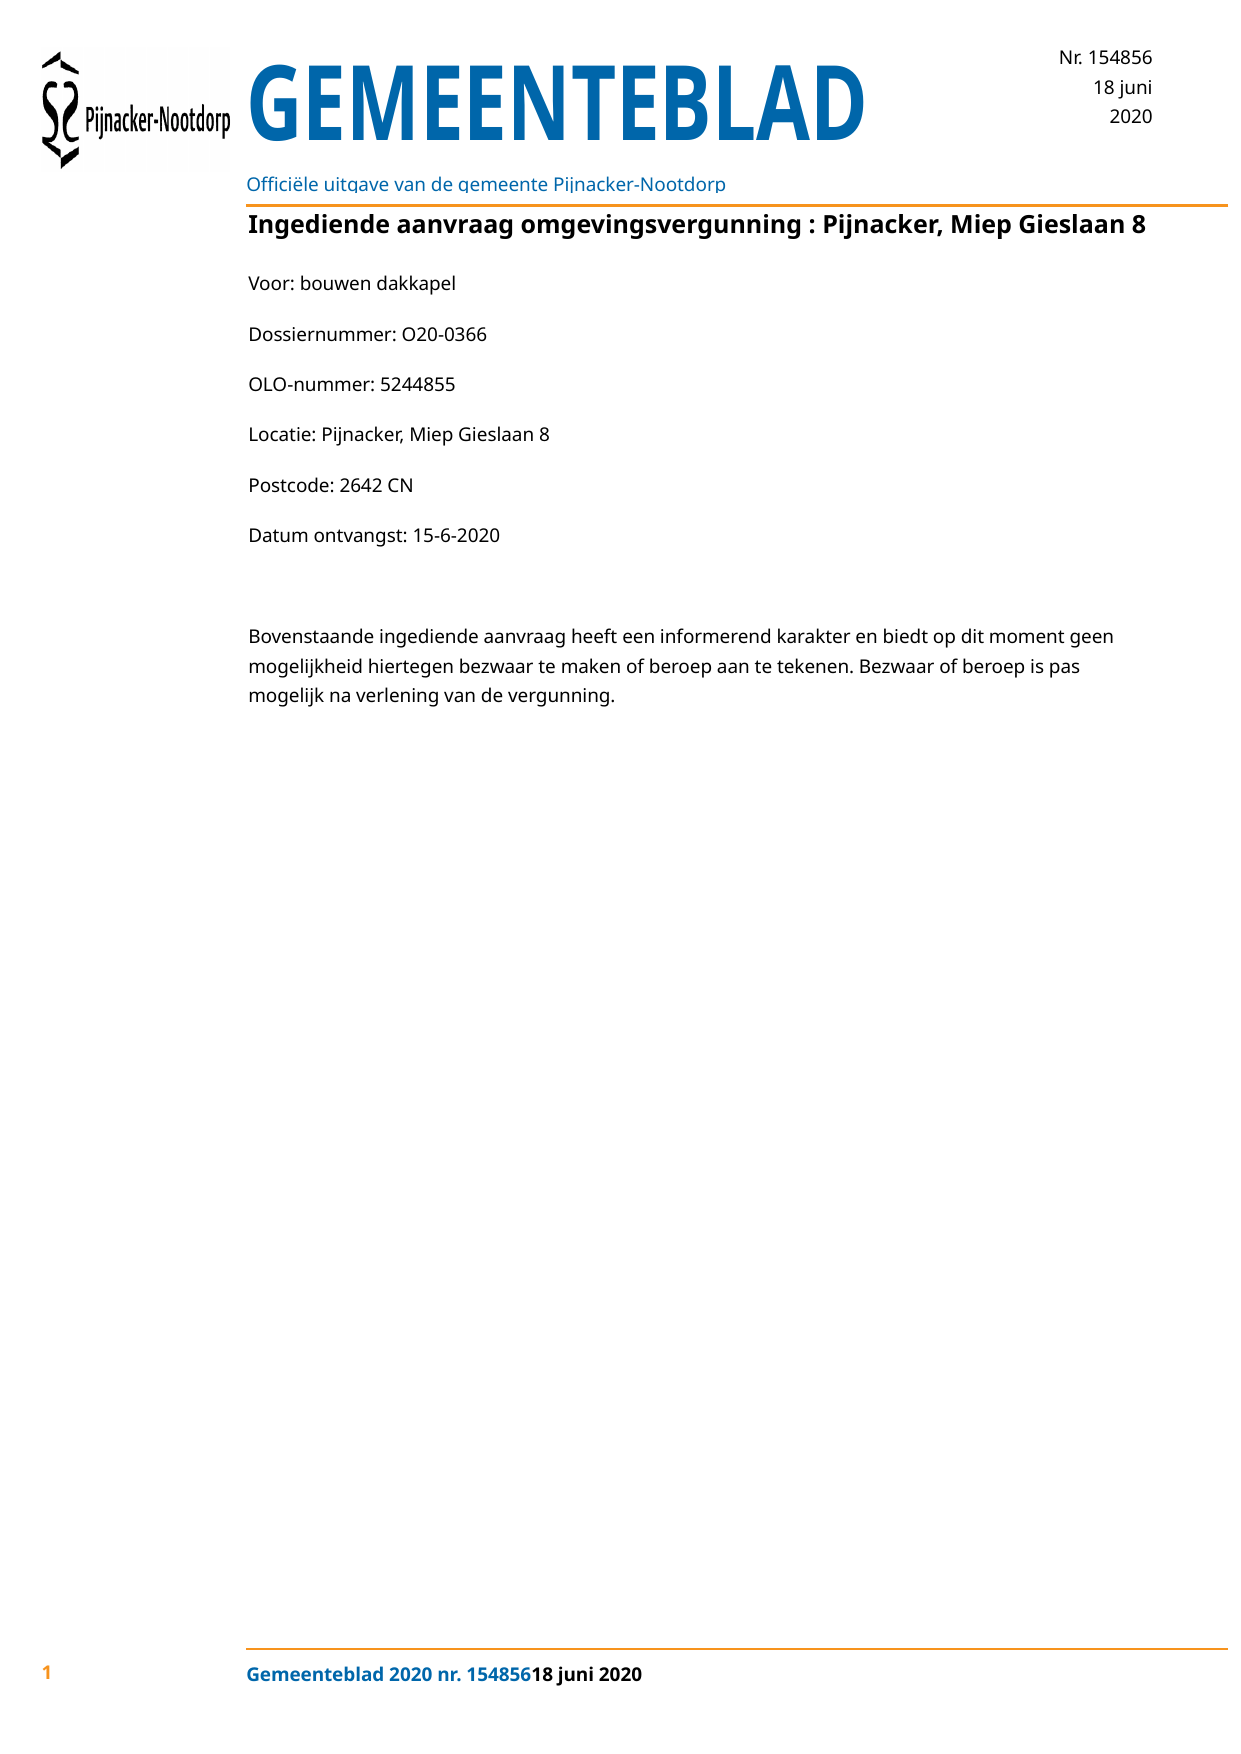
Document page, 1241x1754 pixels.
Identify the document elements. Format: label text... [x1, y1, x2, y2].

text Bovenstaande ingediende aanvraag heeft een informerend karakter en biedt op dit moment geen mogelijkheid hiertegen bezwaar te maken of beroep aan te tekenen. Bezwaar of beroep is pas mogelijk na verlening van de vergunning. [248, 623, 1152, 708]
text Postcode: 2642 CN [248, 472, 1152, 498]
text Dossiernummer: O20-0366 [248, 321, 1152, 346]
text Datum ontvangst: 15-6-2020 [248, 522, 1152, 548]
text Voor: bouwen dakkapel [248, 270, 1152, 296]
text OLO-nummer: 5244855 [248, 371, 1152, 397]
text Ingediende aanvraag omgevingsvergunning : Pijnacker, Miep Gieslaan 8 [248, 207, 1152, 241]
picture [41, 47, 231, 172]
text Locatie: Pijnacker, Miep Gieslaan 8 [248, 422, 1152, 447]
